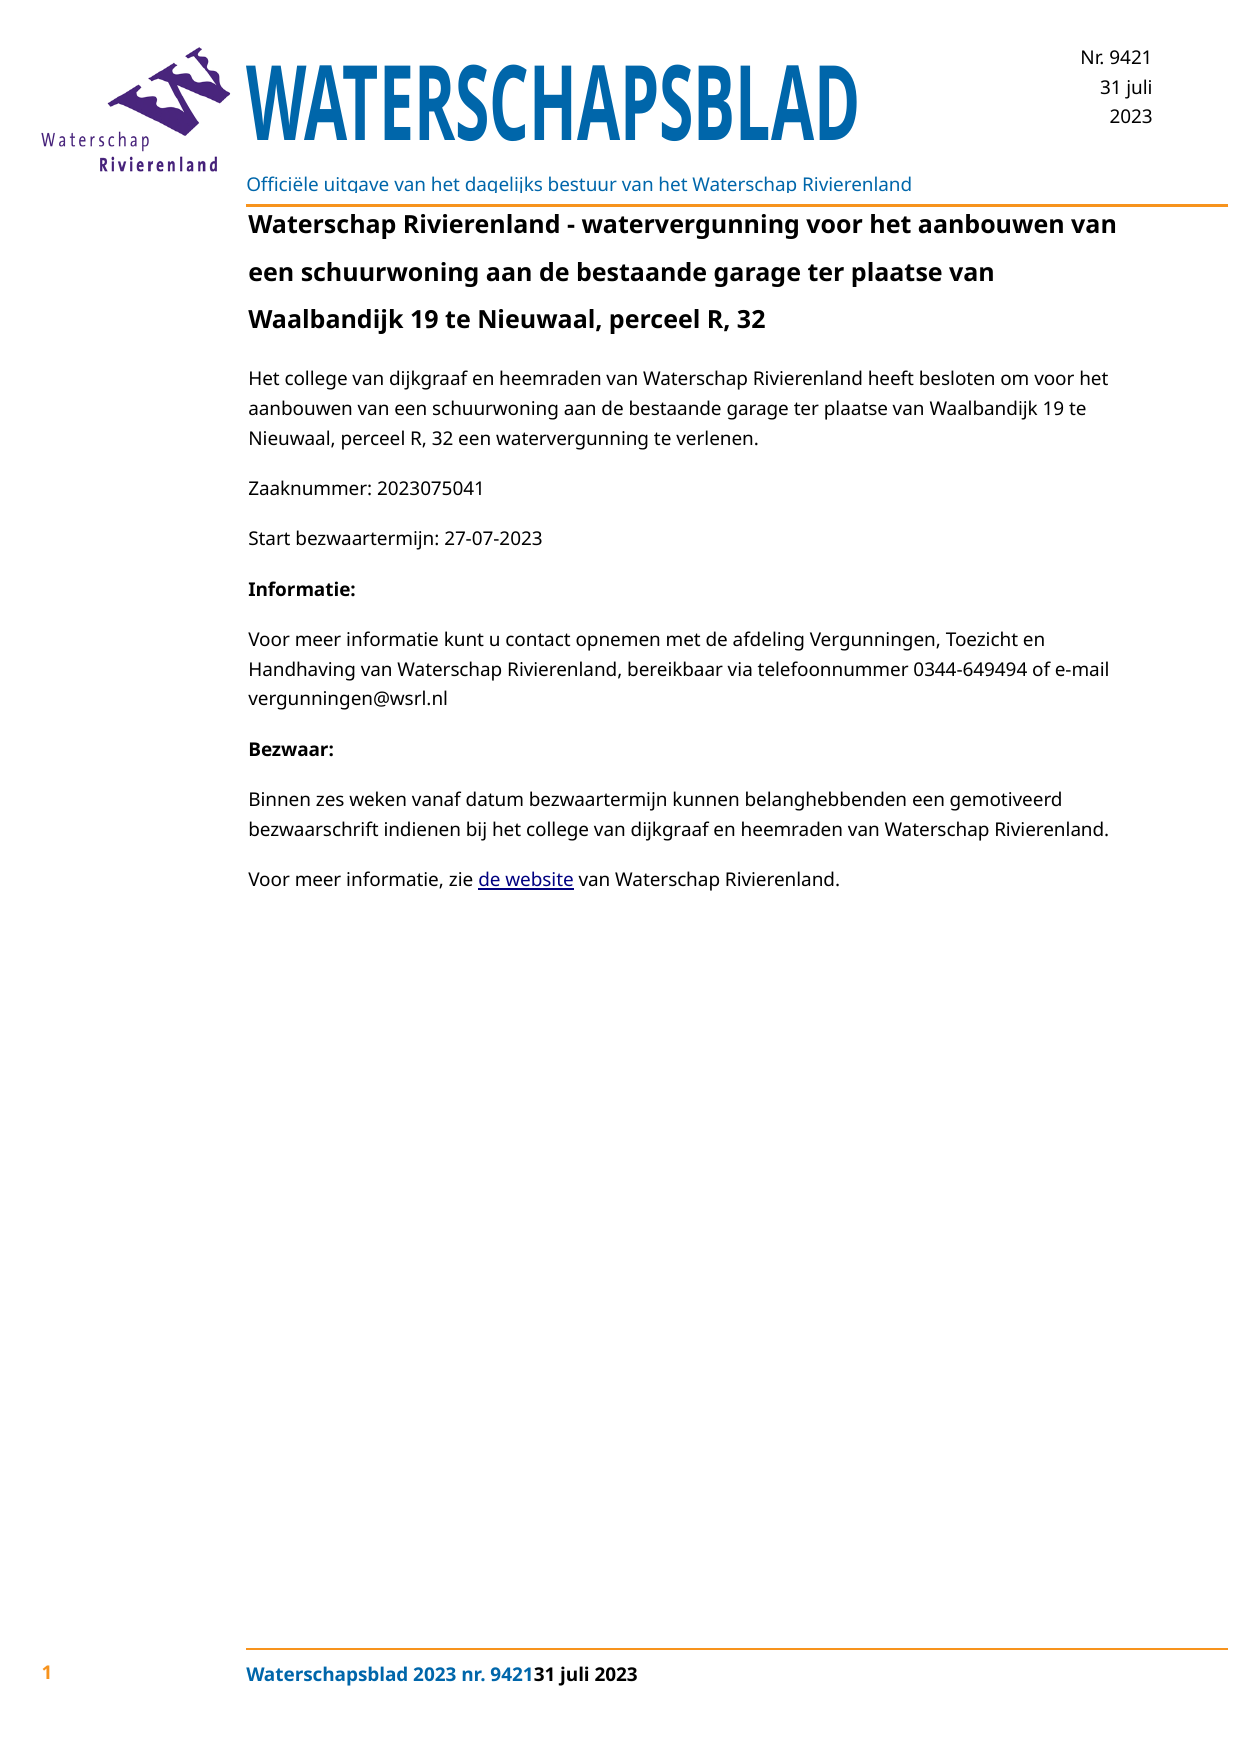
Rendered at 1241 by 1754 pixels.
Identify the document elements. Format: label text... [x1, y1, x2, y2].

text Start bezwaartermijn: 27-07-2023 [248, 526, 1152, 551]
text Voor meer informatie kunt u contact opnemen met de afdeling Vergunningen, Toezicht en Handhaving van Waterschap Rivierenland, bereikbaar via telefoonnummer 0344-649494 of e-mail vergunningen@wsrl.nl [248, 626, 1152, 711]
text Waterschap Rivierenland - watervergunning voor het aanbouwen van een schuurwoning aan de bestaande garage ter plaatse van Waalbandijk 19 te Nieuwaal, perceel R, 32 [248, 207, 1152, 336]
text Voor meer informatie, zie de website van Waterschap Rivierenland. [248, 866, 1152, 892]
text Binnen zes weken vanaf datum bezwaartermijn kunnen belanghebbenden een gemotiveerd bezwaarschrift indienen bij het college van dijkgraaf en heemraden van Waterschap Rivierenland. [248, 786, 1152, 842]
text Het college van dijkgraaf en heemraden van Waterschap Rivierenland heeft besloten om voor het aanbouwen van een schuurwoning aan de bestaande garage ter plaatse van Waalbandijk 19 te Nieuwaal, perceel R, 32 een watervergunning te verlenen. [248, 366, 1152, 450]
text Informatie: [248, 576, 1152, 602]
picture [41, 47, 231, 172]
text Zaaknummer: 2023075041 [248, 475, 1152, 501]
text Bezwaar: [248, 736, 1152, 762]
